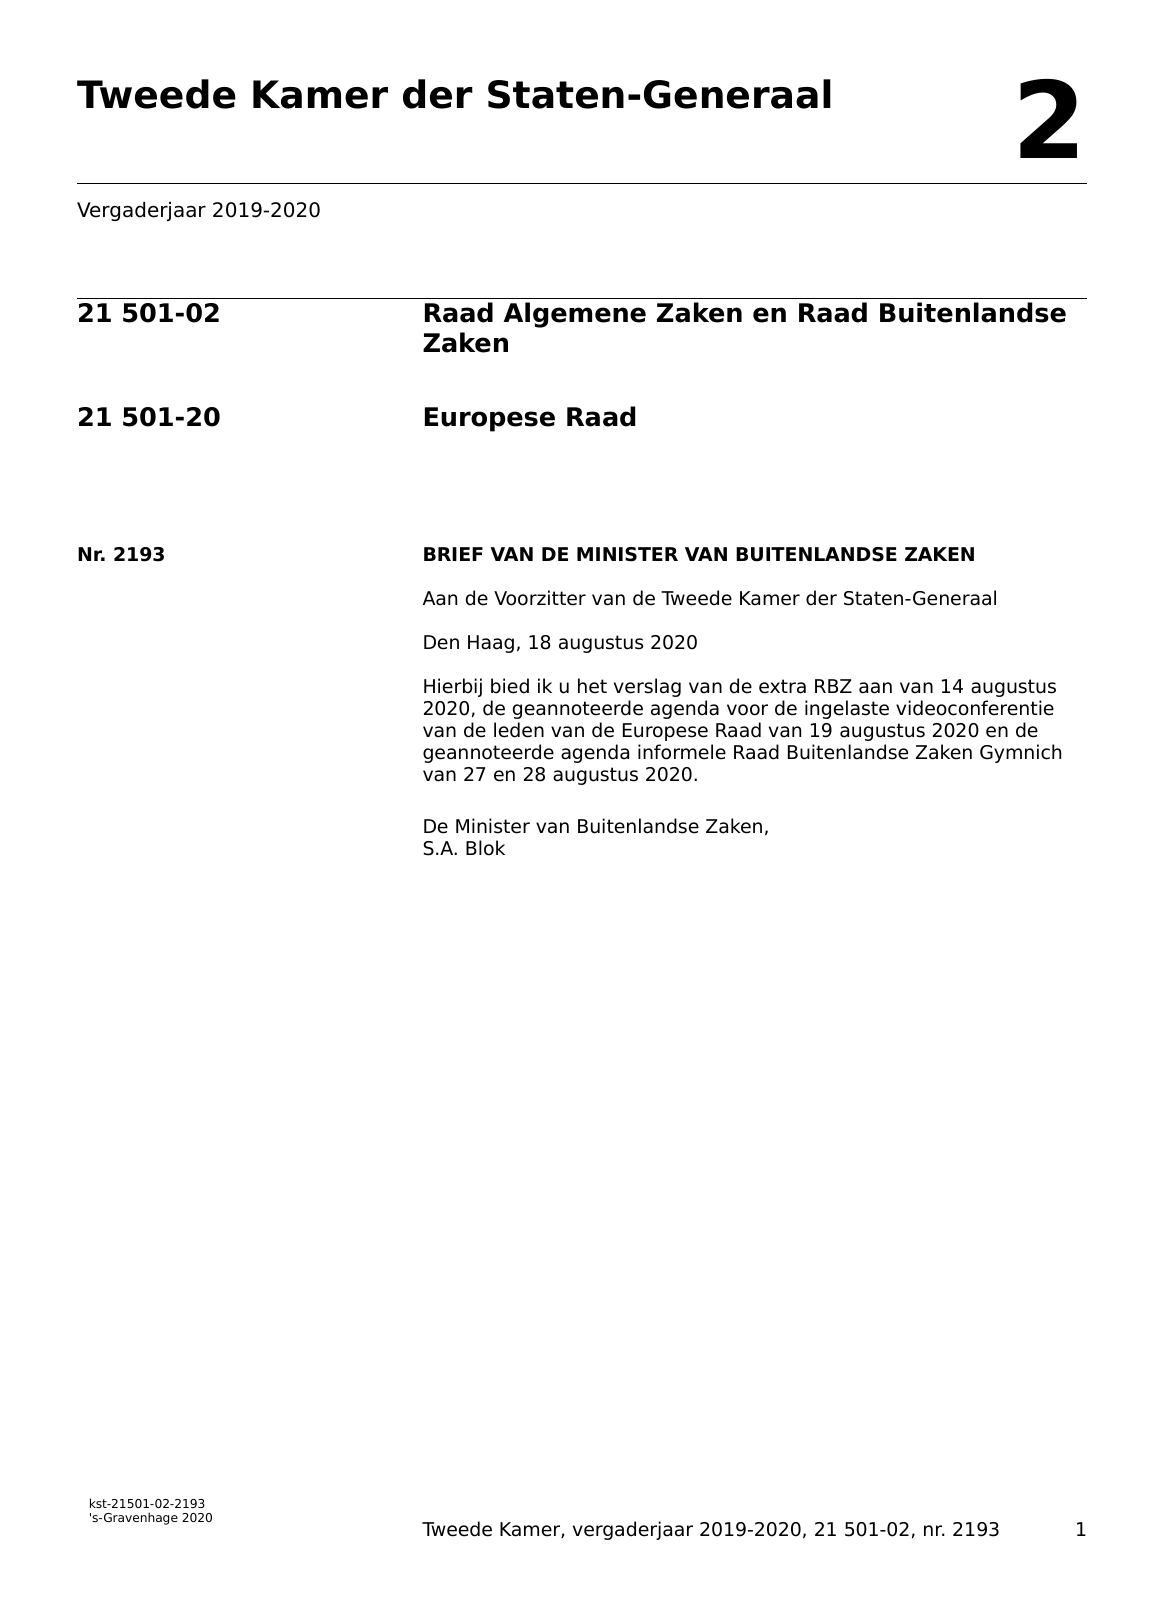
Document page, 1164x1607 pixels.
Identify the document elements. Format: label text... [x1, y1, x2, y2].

subtitle 21 501-02 Raad Algemene Zaken en Raad Buitenlandse Zaken [77, 299, 1087, 358]
table_header Tweede Kamer der Staten-Generaal [77, 59, 886, 183]
text kst-21501-02-2193 [88, 1497, 323, 1511]
table_cell Vergaderjaar 2019-2020 [77, 184, 1087, 298]
text Den Haag, 18 augustus 2020 [422, 632, 1087, 654]
subtitle 21 501-20 Europese Raad [77, 403, 1087, 432]
text Hierbij bied ik u het verslag van de extra RBZ aan van 14 augustus 2020, de geannoteerde agenda voor de ingelaste videoconferentie van de leden van de Europese Raad van 19 augustus 2020 en de geannoteerde agenda informele Raad Buitenlandse Zaken Gymnich van 27 en 28 augustus 2020. [422, 676, 1087, 786]
text De Minister van Buitenlandse Zaken, S.A. Blok [422, 816, 1087, 860]
text 's-Gravenhage 2020 [88, 1511, 323, 1525]
subtitle Nr. 2193 BRIEF VAN DE MINISTER VAN BUITENLANDSE ZAKEN [77, 543, 1087, 565]
table_header 2 [886, 59, 1087, 183]
text Aan de Voorzitter van de Tweede Kamer der Staten-Generaal [422, 588, 1087, 609]
